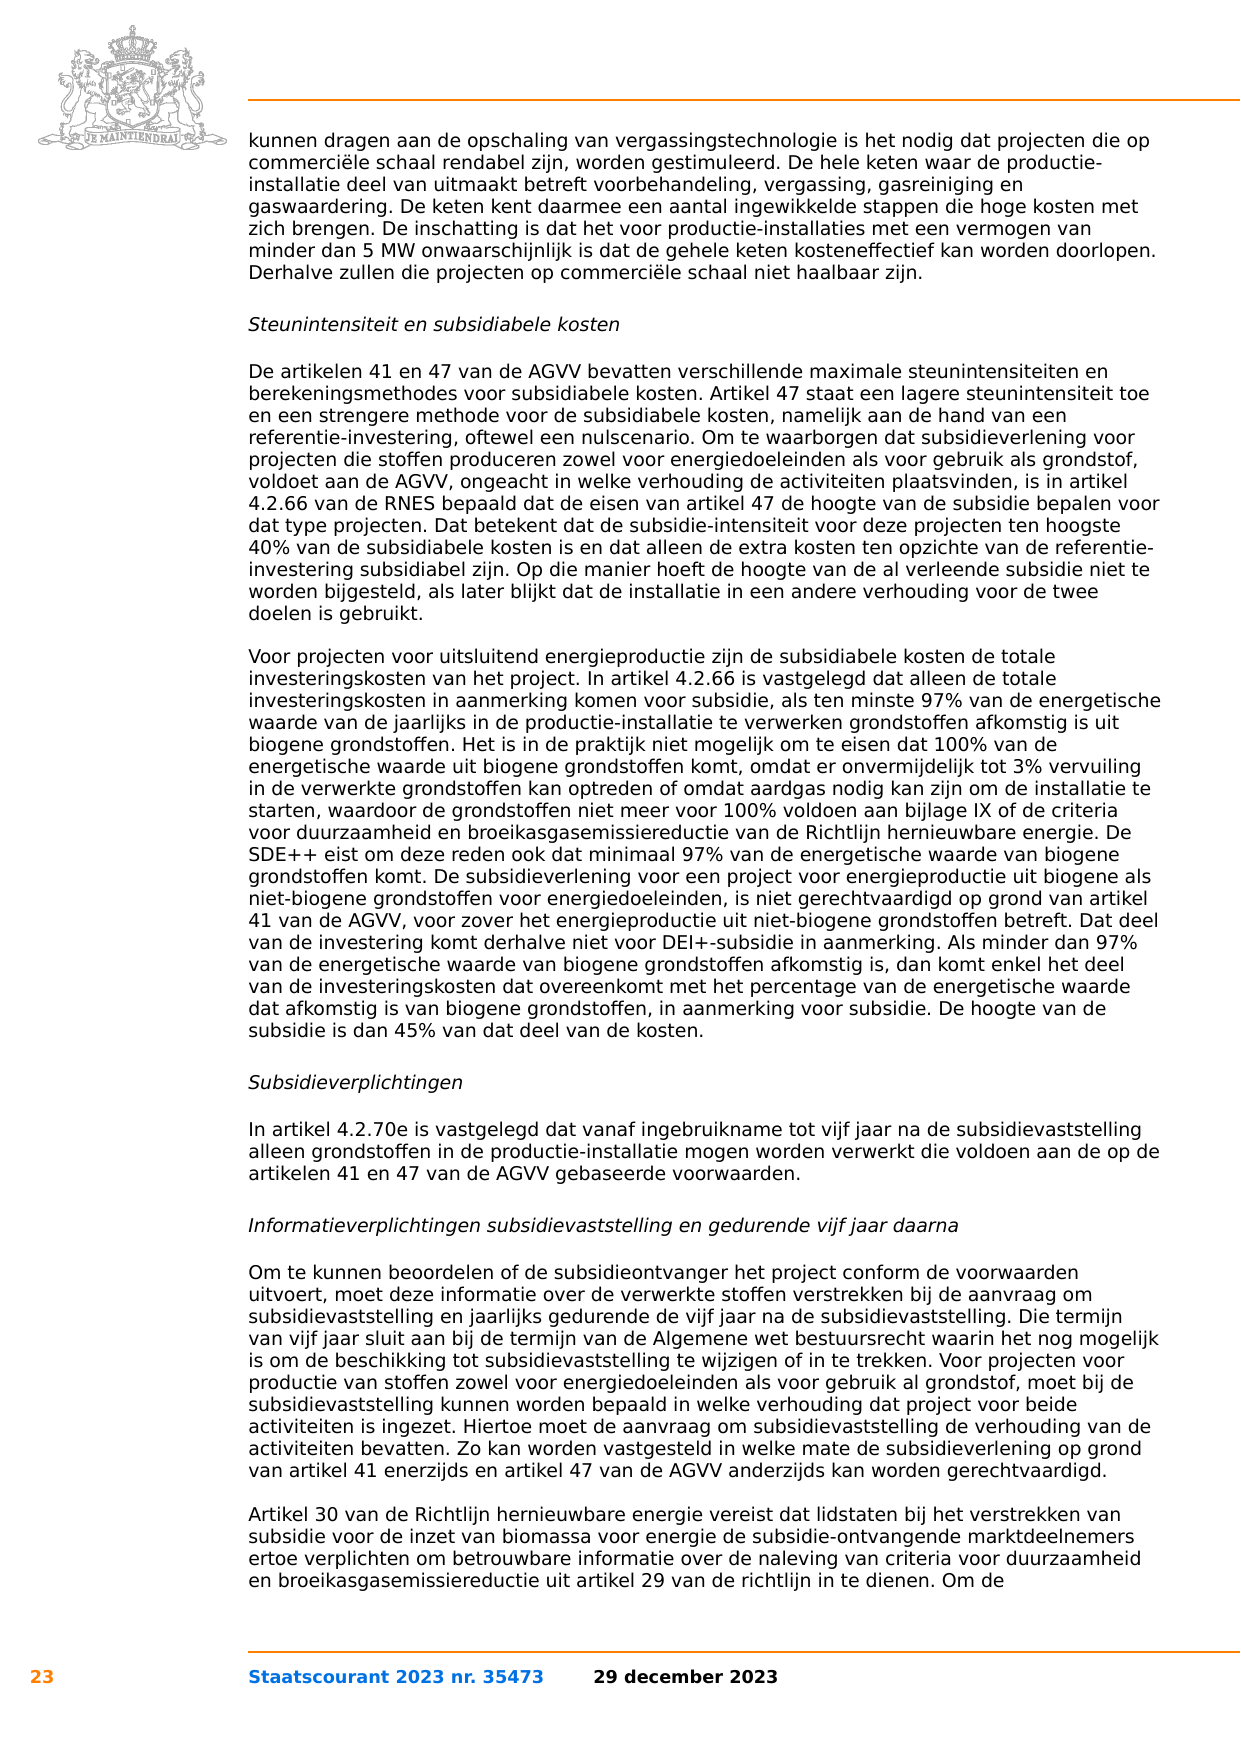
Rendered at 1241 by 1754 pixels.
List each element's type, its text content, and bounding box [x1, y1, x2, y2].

subtitle Subsidieverplichtingen [248, 1072, 1163, 1094]
text Om te kunnen beoordelen of de subsidieontvanger het project conform de voorwaarden uitvoert, moet deze informatie over de verwerkte stoffen verstrekken bij de aanvraag om subsidievaststelling en jaarlijks gedurende de vijf jaar na de subsidievaststelling. Die termijn van vijf jaar sluit aan bij de termijn van de Algemene wet bestuursrecht waarin het nog mogelijk is om de beschikking tot subsidievaststelling te wijzigen of in te trekken. Voor projecten voor productie van stoffen zowel voor energiedoeleinden als voor gebruik al grondstof, moet bij de subsidievaststelling kunnen worden bepaald in welke verhouding dat project voor beide activiteiten is ingezet. Hiertoe moet de aanvraag om subsidievaststelling de verhouding van de activiteiten bevatten. Zo kan worden vastgesteld in welke mate de subsidieverlening op grond van artikel 41 enerzijds en artikel 47 van de AGVV anderzijds kan worden gerechtvaardigd. [248, 1262, 1163, 1482]
text Artikel 30 van de Richtlijn hernieuwbare energie vereist dat lidstaten bij het verstrekken van subsidie voor de inzet van biomassa voor energie de subsidie-ontvangende marktdeelnemers ertoe verplichten om betrouwbare informatie over de naleving van criteria voor duurzaamheid en broeikasgasemissiereductie uit artikel 29 van de richtlijn in te dienen. Om de [248, 1503, 1163, 1591]
subtitle Steunintensiteit en subsidiabele kosten [248, 314, 1163, 336]
text In artikel 4.2.70e is vastgelegd dat vanaf ingebruikname tot vijf jaar na de subsidievaststelling alleen grondstoffen in de productie-installatie mogen worden verwerkt die voldoen aan de op de artikelen 41 en 47 van de AGVV gebaseerde voorwaarden. [248, 1119, 1163, 1185]
text De artikelen 41 en 47 van de AGVV bevatten verschillende maximale steunintensiteiten en berekeningsmethodes voor subsidiabele kosten. Artikel 47 staat een lagere steunintensiteit toe en een strengere methode voor de subsidiabele kosten, namelijk aan de hand van een referentie-investering, oftewel een nulscenario. Om te waarborgen dat subsidieverlening voor projecten die stoffen produceren zowel voor energiedoeleinden als voor gebruik als grondstof, voldoet aan de AGVV, ongeacht in welke verhouding de activiteiten plaatsvinden, is in artikel 4.2.66 van de RNES bepaald dat de eisen van artikel 47 de hoogte van de subsidie bepalen voor dat type projecten. Dat betekent dat de subsidie-intensiteit voor deze projecten ten hoogste 40% van de subsidiabele kosten is en dat alleen de extra kosten ten opzichte van de referentie-investering subsidiabel zijn. Op die manier hoeft de hoogte van de al verleende subsidie niet te worden bijgesteld, als later blijkt dat de installatie in een andere verhouding voor de twee doelen is gebruikt. [248, 361, 1163, 624]
subtitle Informatieverplichtingen subsidievaststelling en gedurende vijf jaar daarna [248, 1215, 1163, 1237]
text Voor projecten voor uitsluitend energieproductie zijn de subsidiabele kosten de totale investeringskosten van het project. In artikel 4.2.66 is vastgelegd dat alleen de totale investeringskosten in aanmerking komen voor subsidie, als ten minste 97% van de energetische waarde van de jaarlijks in de productie-installatie te verwerken grondstoffen afkomstig is uit biogene grondstoffen. Het is in de praktijk niet mogelijk om te eisen dat 100% van de energetische waarde uit biogene grondstoffen komt, omdat er onvermijdelijk tot 3% vervuiling in de verwerkte grondstoffen kan optreden of omdat aardgas nodig kan zijn om de installatie te starten, waardoor de grondstoffen niet meer voor 100% voldoen aan bijlage IX of de criteria voor duurzaamheid en broeikasgasemissiereductie van de Richtlijn hernieuwbare energie. De SDE++ eist om deze reden ook dat minimaal 97% van de energetische waarde van biogene grondstoffen komt. De subsidieverlening voor een project voor energieproductie uit biogene als niet-biogene grondstoffen voor energiedoeleinden, is niet gerechtvaardigd op grond van artikel 41 van de AGVV, voor zover het energieproductie uit niet-biogene grondstoffen betreft. Dat deel van de investering komt derhalve niet voor DEI+-subsidie in aanmerking. Als minder dan 97% van de energetische waarde van biogene grondstoffen afkomstig is, dan komt enkel het deel van de investeringskosten dat overeenkomt met het percentage van de energetische waarde dat afkomstig is van biogene grondstoffen, in aanmerking voor subsidie. De hoogte van de subsidie is dan 45% van dat deel van de kosten. [248, 646, 1163, 1042]
text kunnen dragen aan de opschaling van vergassingstechnologie is het nodig dat projecten die op commerciële schaal rendabel zijn, worden gestimuleerd. De hele keten waar de productie-installatie deel van uitmaakt betreft voorbehandeling, vergassing, gasreiniging en gaswaardering. De keten kent daarmee een aantal ingewikkelde stappen die hoge kosten met zich brengen. De inschatting is dat het voor productie-installaties met een vermogen van minder dan 5 MW onwaarschijnlijk is dat de gehele keten kosteneffectief kan worden doorlopen. Derhalve zullen die projecten op commerciële schaal niet haalbaar zijn. [248, 130, 1163, 284]
picture [38, 25, 227, 150]
